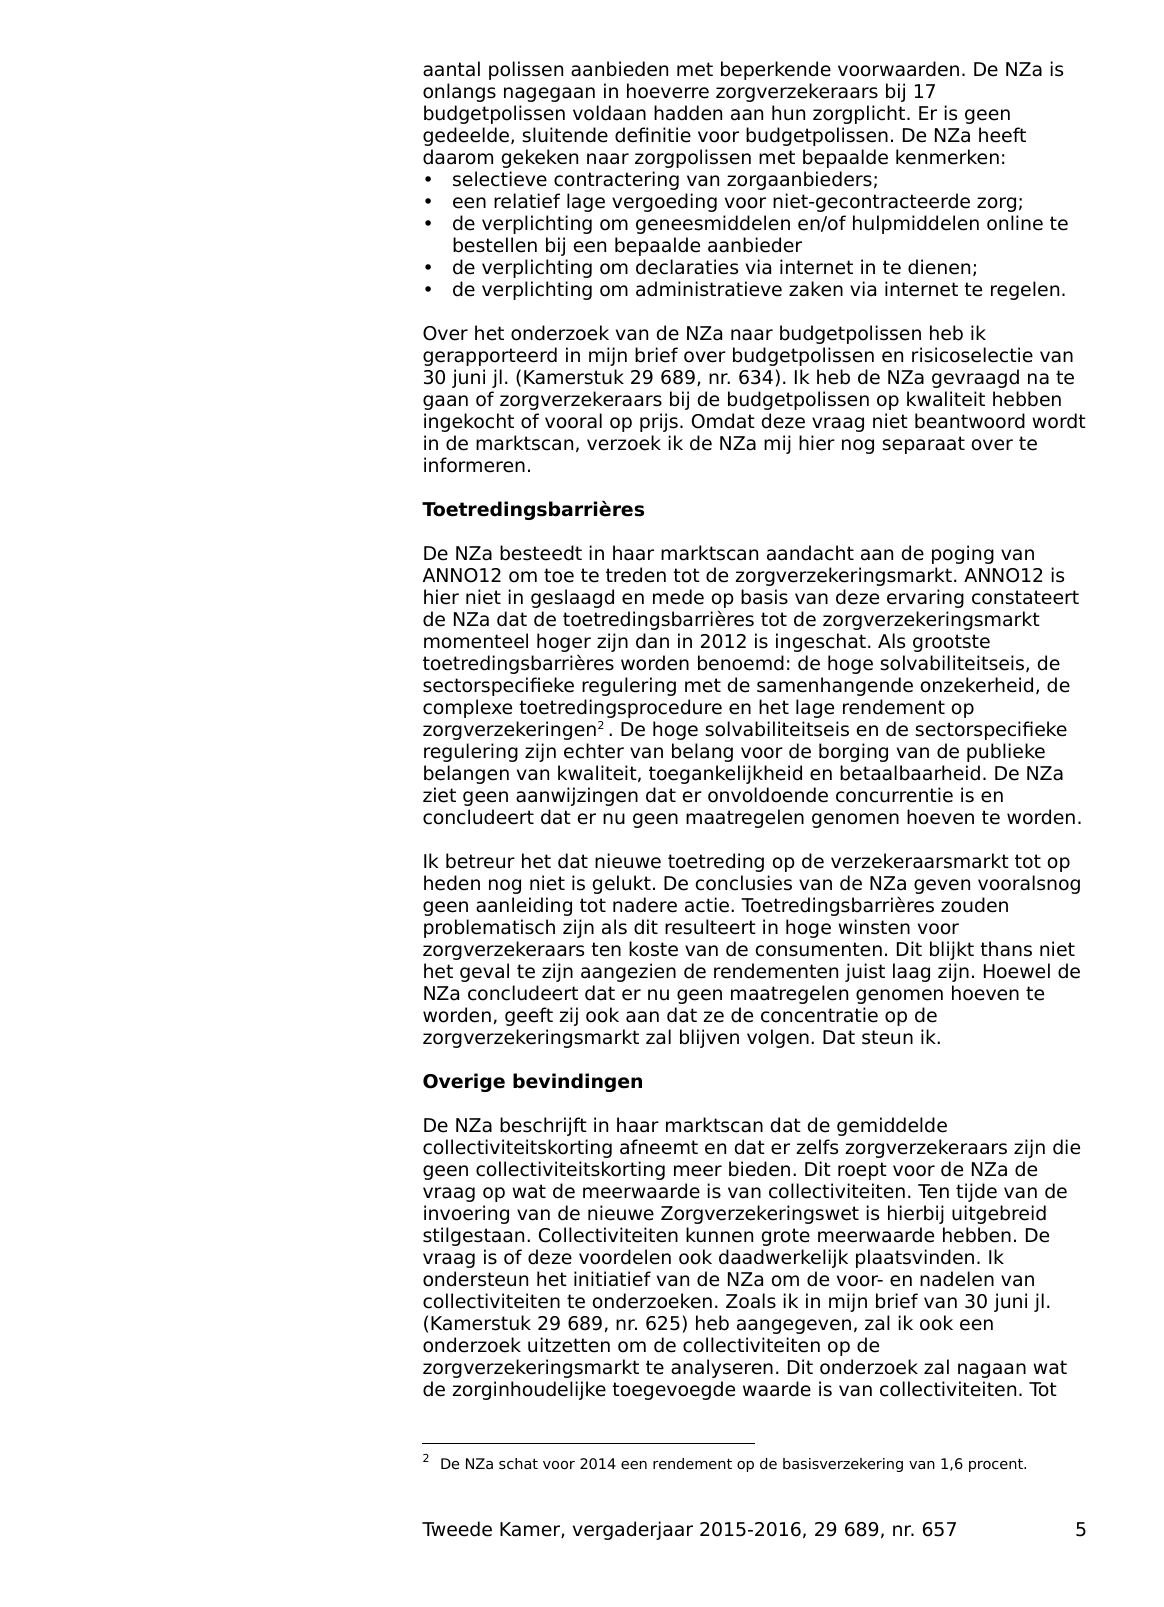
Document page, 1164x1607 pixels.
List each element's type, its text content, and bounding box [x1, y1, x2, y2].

text De NZa schat voor 2014 een rendement op de basisverzekering van 1,6 procent. [422, 1452, 1087, 1474]
text De NZa besteedt in haar marktscan aandacht aan de poging van ANNO12 om toe te treden tot de zorgverzekeringsmarkt. ANNO12 is hier niet in geslaagd en mede op basis van deze ervaring constateert de NZa dat de toetredingsbarrières tot de zorgverzekeringsmarkt momenteel hoger zijn dan in 2012 is ingeschat. Als grootste toetredingsbarrières worden benoemd: de hoge solvabiliteitseis, de sectorspecifieke regulering met de samenhangende onzekerheid, de complexe toetredingsprocedure en het lage rendement op zorgverzekeringen. De hoge solvabiliteitseis en de sectorspecifieke regulering zijn echter van belang voor de borging van de publieke belangen van kwaliteit, toegankelijkheid en betaalbaarheid. De NZa ziet geen aanwijzingen dat er onvoldoende concurrentie is en concludeert dat er nu geen maatregelen genomen hoeven te worden. [422, 543, 1087, 829]
text • de verplichting om administratieve zaken via internet te regelen. [422, 279, 1087, 301]
subtitle Overige bevindingen [422, 1071, 1087, 1093]
text Ik betreur het dat nieuwe toetreding op de verzekeraarsmarkt tot op heden nog niet is gelukt. De conclusies van de NZa geven vooralsnog geen aanleiding tot nadere actie. Toetredingsbarrières zouden problematisch zijn als dit resulteert in hoge winsten voor zorgverzekeraars ten koste van de consumenten. Dit blijkt thans niet het geval te zijn aangezien de rendementen juist laag zijn. Hoewel de NZa concludeert dat er nu geen maatregelen genomen hoeven te worden, geeft zij ook aan dat ze de concentratie op de zorgverzekeringsmarkt zal blijven volgen. Dat steun ik. [422, 851, 1087, 1049]
text • een relatief lage vergoeding voor niet-gecontracteerde zorg; [422, 191, 1087, 213]
text • de verplichting om geneesmiddelen en/of hulpmiddelen online te bestellen bij een bepaalde aanbieder [422, 213, 1087, 257]
text De NZa beschrijft in haar marktscan dat de gemiddelde collectiviteitskorting afneemt en dat er zelfs zorgverzekeraars zijn die geen collectiviteitskorting meer bieden. Dit roept voor de NZa de vraag op wat de meerwaarde is van collectiviteiten. Ten tijde van de invoering van de nieuwe Zorgverzekeringswet is hierbij uitgebreid stilgestaan. Collectiviteiten kunnen grote meerwaarde hebben. De vraag is of deze voordelen ook daadwerkelijk plaatsvinden. Ik ondersteun het initiatief van de NZa om de voor- en nadelen van collectiviteiten te onderzoeken. Zoals ik in mijn brief van 30 juni jl. (Kamerstuk 29 689, nr. 625) heb aangegeven, zal ik ook een onderzoek uitzetten om de collectiviteiten op de zorgverzekeringsmarkt te analyseren. Dit onderzoek zal nagaan wat de zorginhoudelijke toegevoegde waarde is van collectiviteiten. Tot [422, 1115, 1087, 1401]
text • de verplichting om declaraties via internet in te dienen; [422, 257, 1087, 279]
text aantal polissen aanbieden met beperkende voorwaarden. De NZa is onlangs nagegaan in hoeverre zorgverzekeraars bij 17 budgetpolissen voldaan hadden aan hun zorgplicht. Er is geen gedeelde, sluitende definitie voor budgetpolissen. De NZa heeft daarom gekeken naar zorgpolissen met bepaalde kenmerken: [422, 59, 1087, 169]
subtitle Toetredingsbarrières [422, 499, 1087, 521]
text • selectieve contractering van zorgaanbieders; [422, 169, 1087, 191]
text Over het onderzoek van de NZa naar budgetpolissen heb ik gerapporteerd in mijn brief over budgetpolissen en risicoselectie van 30 juni jl. (Kamerstuk 29 689, nr. 634). Ik heb de NZa gevraagd na te gaan of zorgverzekeraars bij de budgetpolissen op kwaliteit hebben ingekocht of vooral op prijs. Omdat deze vraag niet beantwoord wordt in de marktscan, verzoek ik de NZa mij hier nog separaat over te informeren. [422, 323, 1087, 477]
